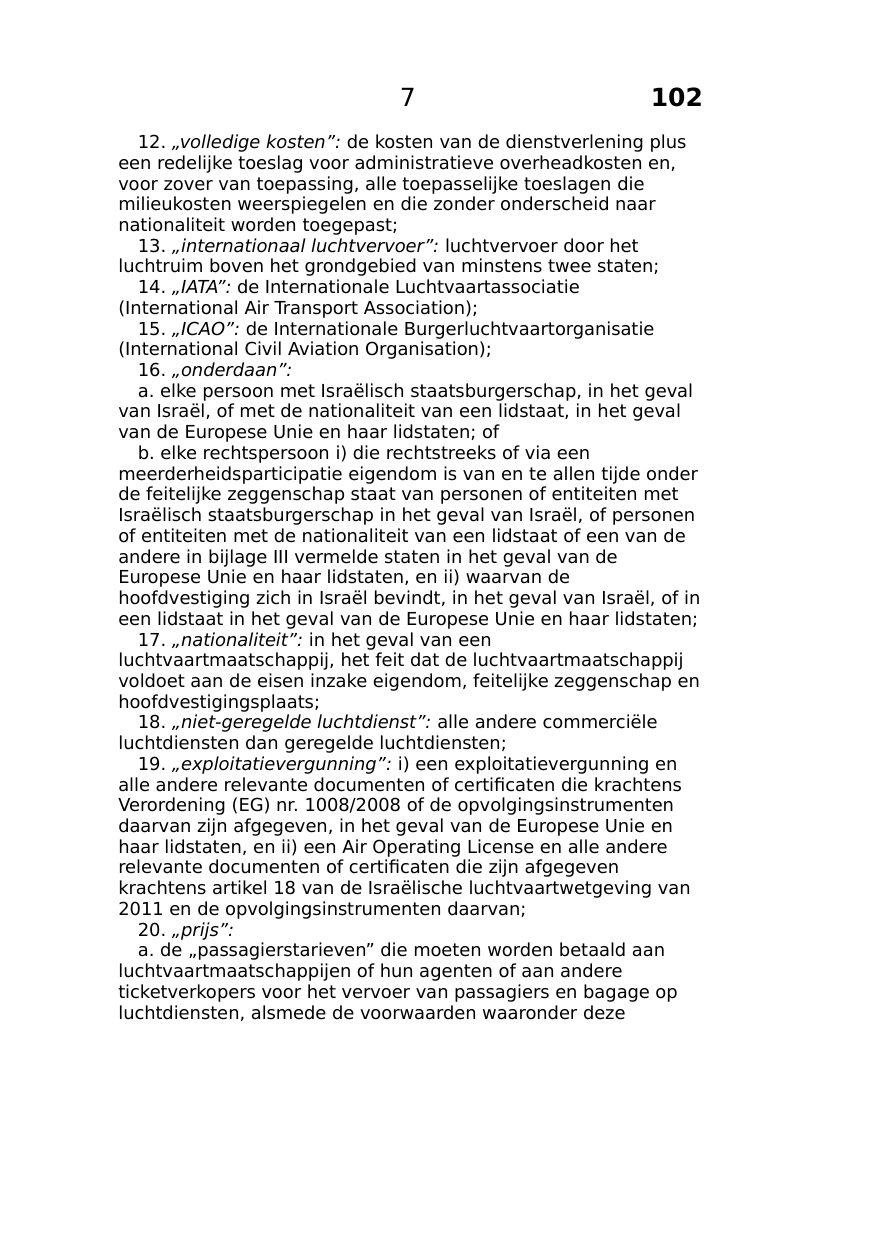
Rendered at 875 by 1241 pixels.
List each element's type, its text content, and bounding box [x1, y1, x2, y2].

text 12. „volledige kosten”: de kosten van de dienstverlening plus een redelijke toeslag voor administratieve overheadkosten en, voor zover van toepassing, alle toepasselijke toeslagen die milieukosten weerspiegelen en die zonder onderscheid naar nationaliteit worden toegepast; [118, 132, 703, 236]
text 17. „nationaliteit”: in het geval van een luchtvaartmaatschappij, het feit dat de luchtvaartmaatschappij voldoet aan de eisen inzake eigendom, feitelijke zeggenschap en hoofdvestigingsplaats; [118, 629, 703, 712]
text 19. „exploitatievergunning”: i) een exploitatievergunning en alle andere relevante documenten of certificaten die krachtens Verordening (EG) nr. 1008/2008 of de opvolgingsinstrumenten daarvan zijn afgegeven, in het geval van de Europese Unie en haar lidstaten, en ii) een Air Operating License en alle andere relevante documenten of certificaten die zijn afgegeven krachtens artikel 18 van de Israëlische luchtvaartwetgeving van 2011 en de opvolgingsinstrumenten daarvan; [118, 754, 703, 919]
text 20. „prijs”: [118, 919, 703, 940]
text a. elke persoon met Israëlisch staatsburgerschap, in het geval van Israël, of met de nationaliteit van een lidstaat, in het geval van de Europese Unie en haar lidstaten; of [118, 381, 703, 443]
text 16. „onderdaan”: [118, 360, 703, 381]
text 14. „IATA”: de Internationale Luchtvaartassociatie (International Air Transport Association); [118, 277, 703, 318]
text a. de „passagierstarieven” die moeten worden betaald aan luchtvaartmaatschappijen of hun agenten of aan andere ticketverkopers voor het vervoer van passagiers en bagage op luchtdiensten, alsmede de voorwaarden waaronder deze [118, 940, 703, 1023]
text 13. „internationaal luchtvervoer”: luchtvervoer door het luchtruim boven het grondgebied van minstens twee staten; [118, 236, 703, 277]
text 18. „niet-geregelde luchtdienst”: alle andere commerciële luchtdiensten dan geregelde luchtdiensten; [118, 712, 703, 754]
text 15. „ICAO”: de Internationale Burgerluchtvaartorganisatie (International Civil Aviation Organisation); [118, 318, 703, 360]
text b. elke rechtspersoon i) die rechtstreeks of via een meerderheidsparticipatie eigendom is van en te allen tijde onder de feitelijke zeggenschap staat van personen of entiteiten met Israëlisch staatsburgerschap in het geval van Israël, of personen of entiteiten met de nationaliteit van een lidstaat of een van de andere in bijlage III vermelde staten in het geval van de Europese Unie en haar lidstaten, en ii) waarvan de hoofdvestiging zich in Israël bevindt, in het geval van Israël, of in een lidstaat in het geval van de Europese Unie en haar lidstaten; [118, 443, 703, 629]
